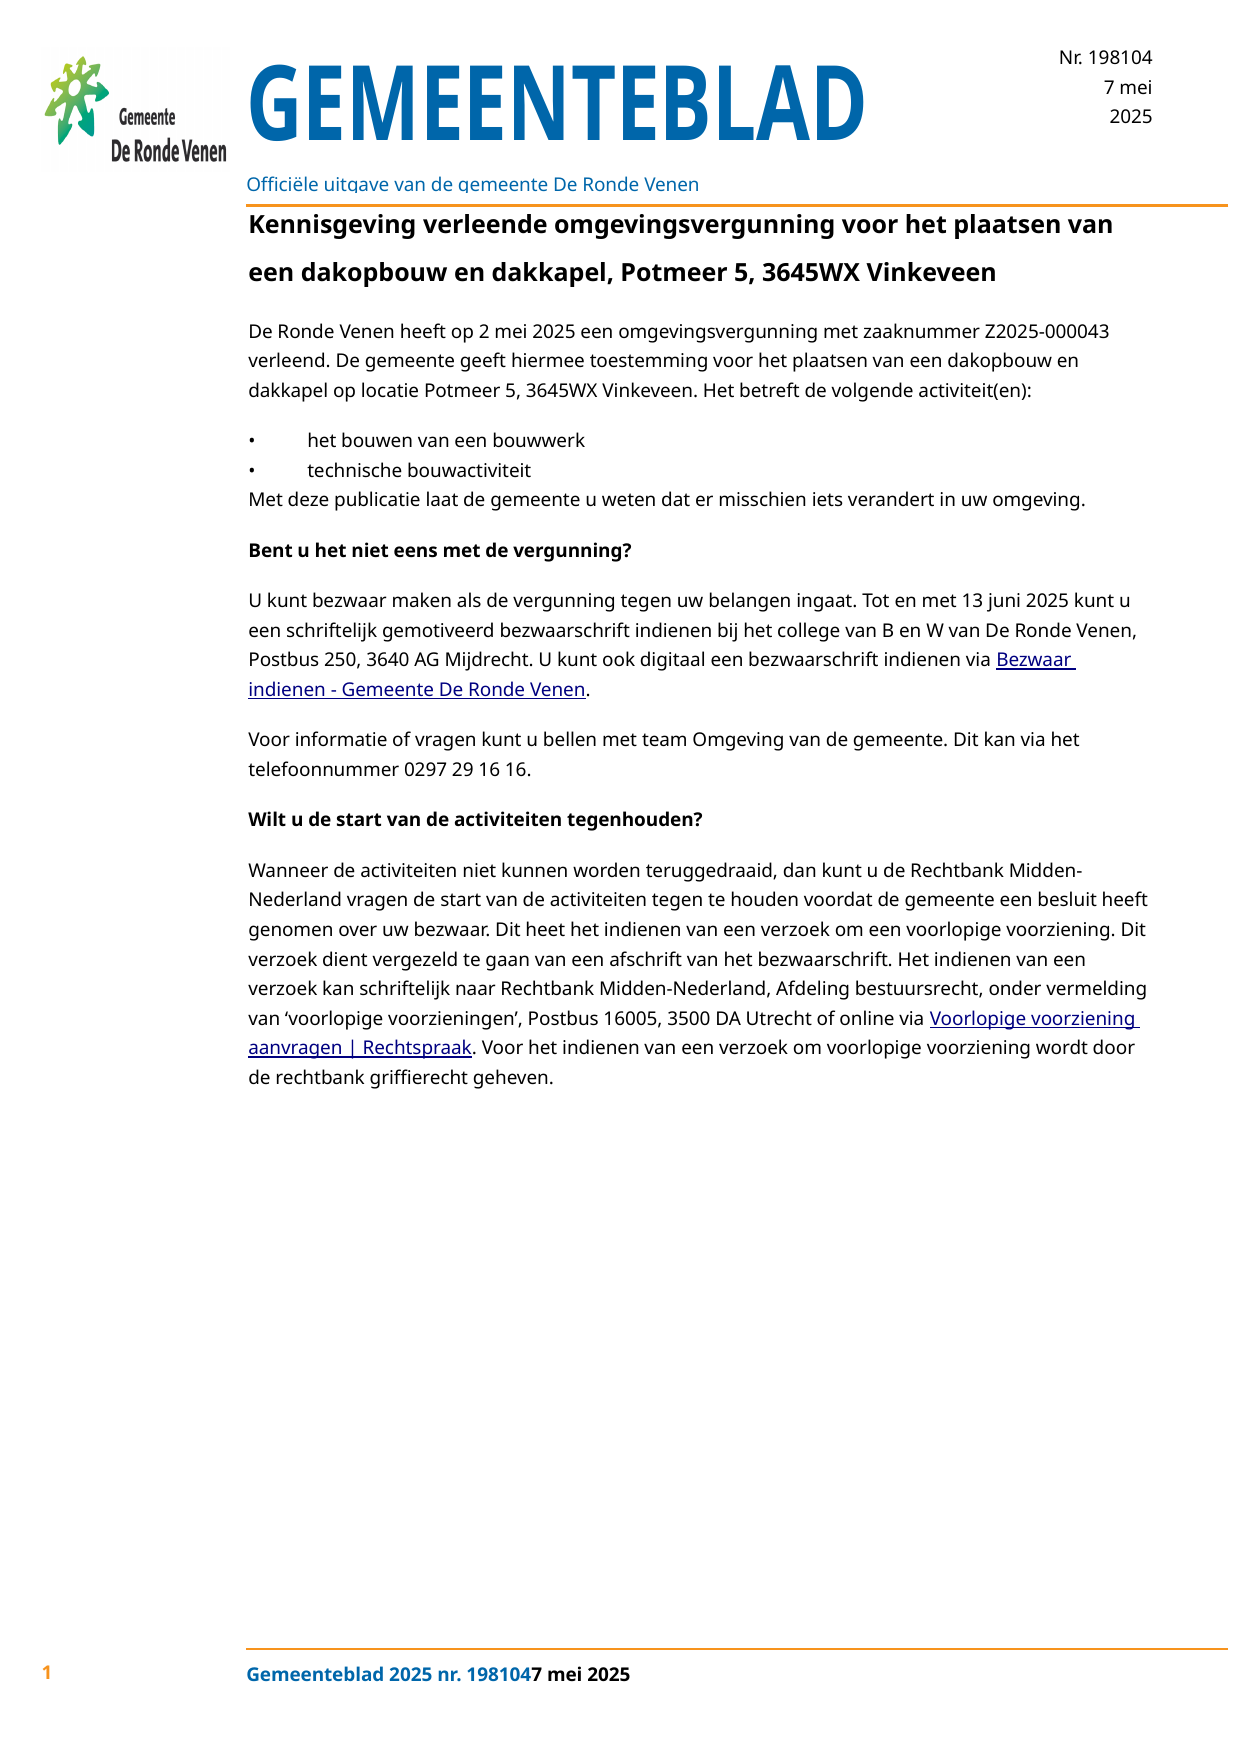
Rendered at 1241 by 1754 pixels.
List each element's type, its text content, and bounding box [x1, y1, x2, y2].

list het bouwen van een bouwwerk [248, 427, 1152, 453]
picture [41, 47, 231, 172]
text Kennisgeving verleende omgevingsvergunning voor het plaatsen van een dakopbouw en dakkapel, Potmeer 5, 3645WX Vinkeveen [248, 207, 1152, 288]
text Bent u het niet eens met de vergunning? [248, 537, 1152, 563]
list technische bouwactiviteit [248, 457, 1152, 483]
text Wilt u de start van de activiteiten tegenhouden? [248, 807, 1152, 832]
text Met deze publicatie laat de gemeente u weten dat er misschien iets verandert in uw omgeving. [248, 487, 1152, 512]
text U kunt bezwaar maken als de vergunning tegen uw belangen ingaat. Tot en met 13 juni 2025 kunt u een schriftelijk gemotiveerd bezwaarschrift indienen bij het college van B en W van De Ronde Venen, Postbus 250, 3640 AG Mijdrecht. U kunt ook digitaal een bezwaarschrift indienen via Bezwaar indienen - Gemeente De Ronde Venen. [248, 587, 1152, 702]
text Wanneer de activiteiten niet kunnen worden teruggedraaid, dan kunt u de Rechtbank Midden-Nederland vragen de start van de activiteiten tegen te houden voordat de gemeente een besluit heeft genomen over uw bezwaar. Dit heet het indienen van een verzoek om een voorlopige voorziening. Dit verzoek dient vergezeld te gaan van een afschrift van het bezwaarschrift. Het indienen van een verzoek kan schriftelijk naar Rechtbank Midden-Nederland, Afdeling bestuursrecht, onder vermelding van ‘voorlopige voorzieningen’, Postbus 16005, 3500 DA Utrecht of online via Voorlopige voorziening aanvragen | Rechtspraak. Voor het indienen van een verzoek om voorlopige voorziening wordt door de rechtbank griffierecht geheven. [248, 857, 1152, 1090]
text Voor informatie of vragen kunt u bellen met team Omgeving van de gemeente. Dit kan via het telefoonnummer 0297 29 16 16. [248, 727, 1152, 782]
text De Ronde Venen heeft op 2 mei 2025 een omgevingsvergunning met zaaknummer Z2025-000043 verleend. De gemeente geeft hiermee toestemming voor het plaatsen van een dakopbouw en dakkapel op locatie Potmeer 5, 3645WX Vinkeveen. Het betreft de volgende activiteit(en): [248, 318, 1152, 403]
